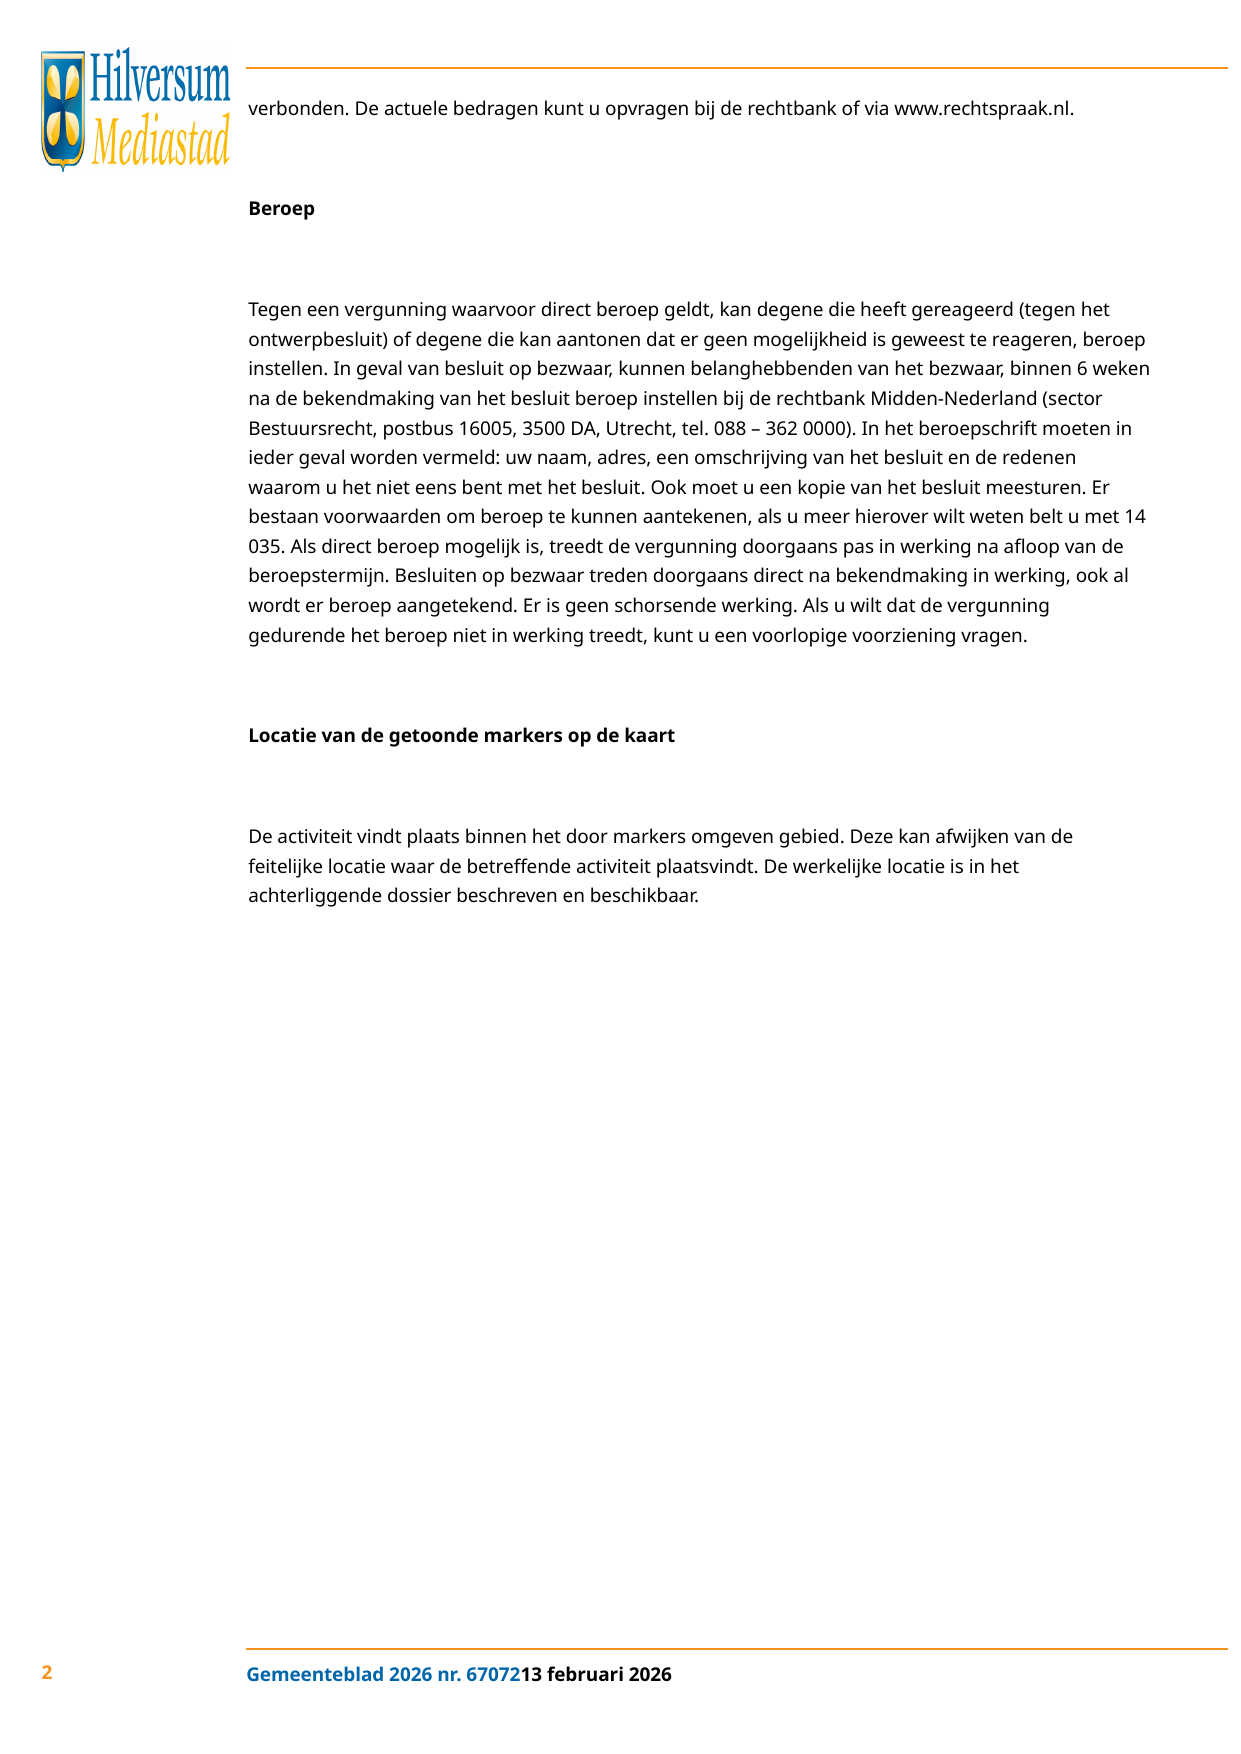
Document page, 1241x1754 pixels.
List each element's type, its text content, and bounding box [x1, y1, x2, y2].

picture [41, 47, 231, 172]
text Beroep [248, 196, 1152, 221]
text Locatie van de getoonde markers op de kaart [248, 723, 1152, 748]
text Tegen een vergunning waarvoor direct beroep geldt, kan degene die heeft gereageerd (tegen het ontwerpbesluit) of degene die kan aantonen dat er geen mogelijkheid is geweest te reageren, beroep instellen. In geval van besluit op bezwaar, kunnen belanghebbenden van het bezwaar, binnen 6 weken na de bekendmaking van het besluit beroep instellen bij de rechtbank Midden-Nederland (sector Bestuursrecht, postbus 16005, 3500 DA, Utrecht, tel. 088 – 362 0000). In het beroepschrift moeten in ieder geval worden vermeld: uw naam, adres, een omschrijving van het besluit en de redenen waarom u het niet eens bent met het besluit. Ook moet u een kopie van het besluit meesturen. Er bestaan voorwaarden om beroep te kunnen aantekenen, als u meer hierover wilt weten belt u met 14 035. Als direct beroep mogelijk is, treedt de vergunning doorgaans pas in werking na afloop van de beroepstermijn. Besluiten op bezwaar treden doorgaans direct na bekendmaking in werking, ook al wordt er beroep aangetekend. Er is geen schorsende werking. Als u wilt dat de vergunning gedurende het beroep niet in werking treedt, kunt u een voorlopige voorziening vragen. [248, 296, 1152, 648]
text De activiteit vindt plaats binnen het door markers omgeven gebied. Deze kan afwijken van de feitelijke locatie waar de betreffende activiteit plaatsvindt. De werkelijke locatie is in het achterliggende dossier beschreven en beschikbaar. [248, 823, 1152, 908]
text verbonden. De actuele bedragen kunt u opvragen bij de rechtbank of via www.rechtspraak.nl. [248, 95, 1152, 121]
